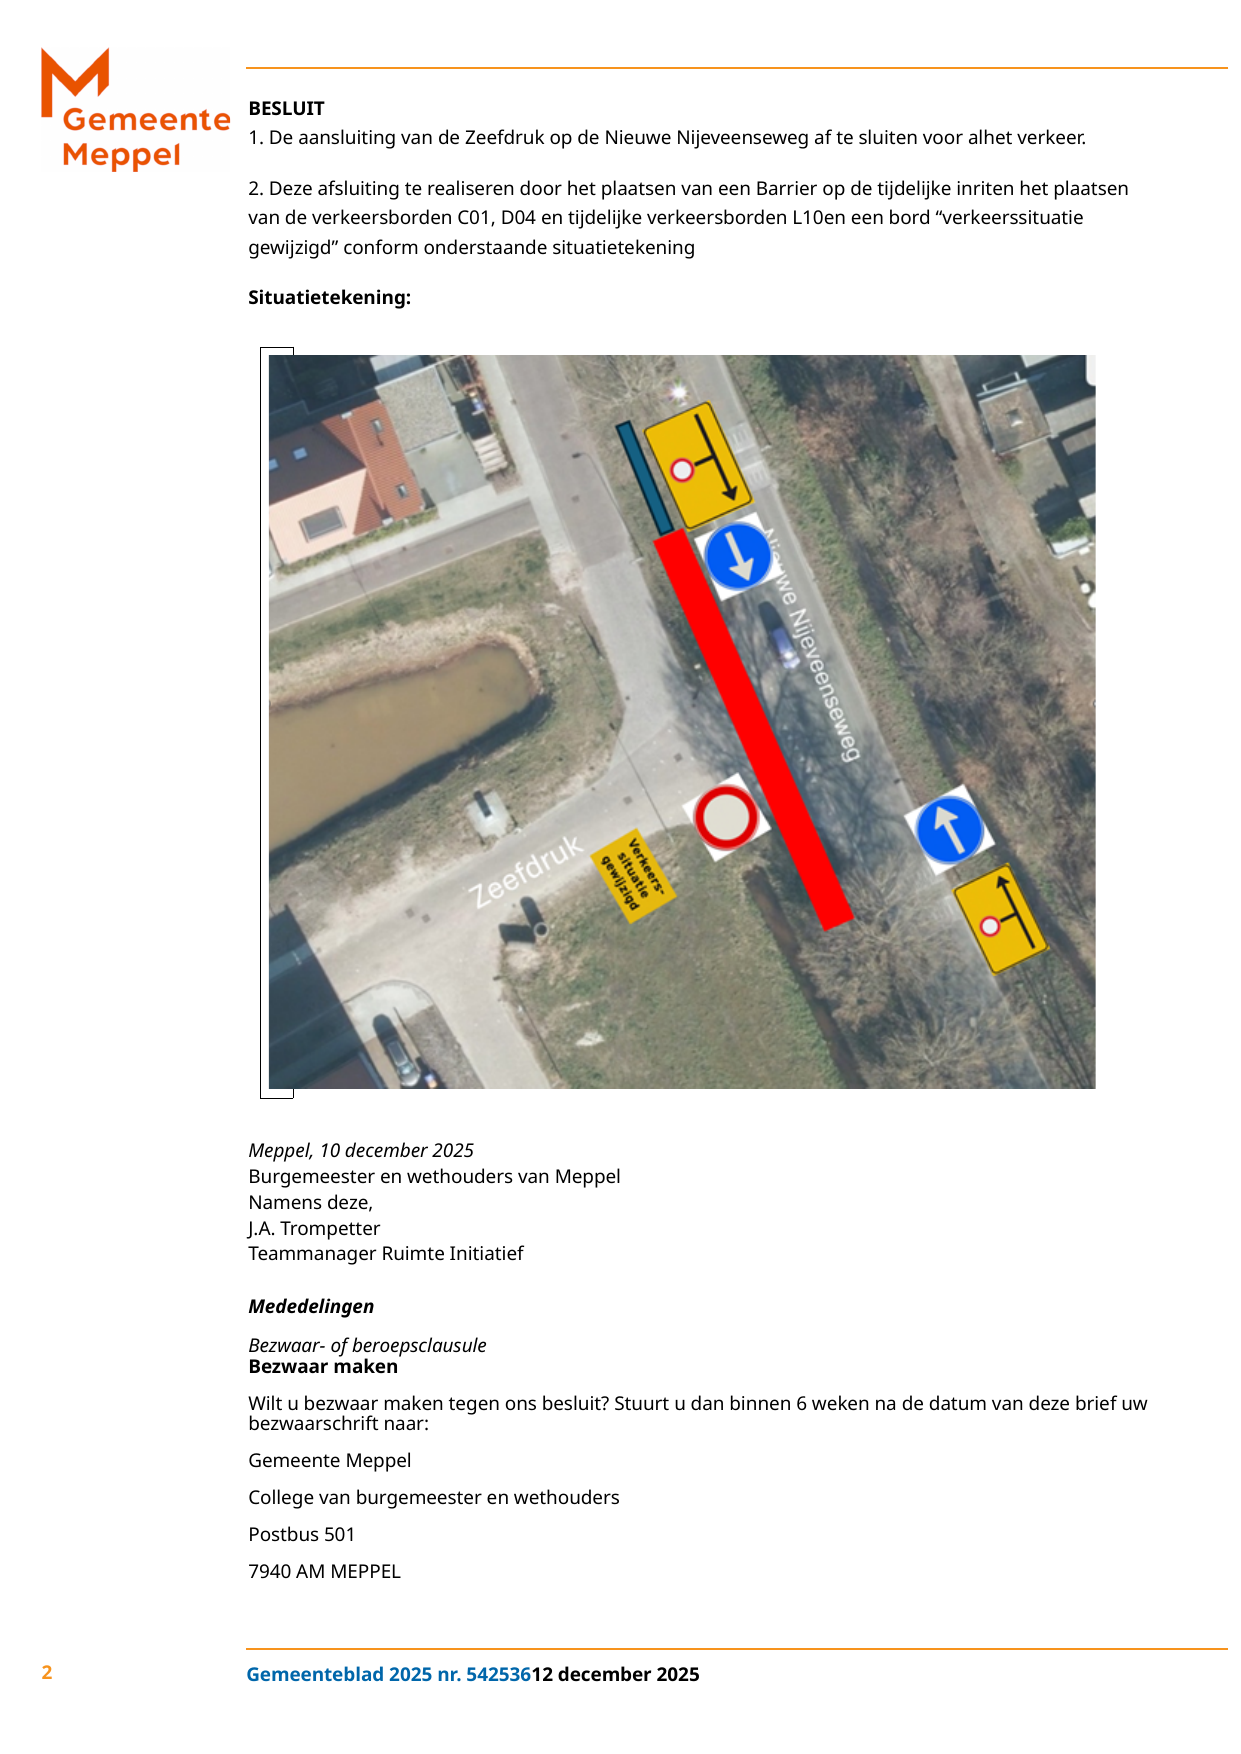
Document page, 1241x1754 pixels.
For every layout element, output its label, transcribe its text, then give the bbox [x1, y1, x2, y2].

text 2. Deze afsluiting te realiseren door het plaatsen van een Barrier op de tijdelijke inriten het plaatsen van de verkeersborden C01, D04 en tijdelijke verkeersborden L10en een bord “verkeerssituatie gewijzigd” conform onderstaande situatietekening [248, 175, 1152, 260]
text 1. De aansluiting van de Zeefdruk op de Nieuwe Nijeveenseweg af te sluiten voor alhet verkeer. [248, 124, 1152, 150]
text Teammanager Ruimte Initiatief [248, 1241, 1152, 1266]
text Gemeente Meppel [248, 1452, 1152, 1471]
text Situatietekening: [248, 284, 1152, 310]
text J.A. Trompetter [248, 1215, 1152, 1241]
text College van burgemeester en wethouders [248, 1489, 1152, 1508]
text Namens deze, [248, 1189, 1152, 1215]
text Burgemeester en wethouders van Meppel [248, 1163, 1152, 1189]
text Postbus 501 [248, 1526, 1152, 1545]
text Bezwaar- of beroepsclausule [248, 1333, 1152, 1358]
text 7940 AM MEPPEL [248, 1563, 1152, 1582]
text Wilt u bezwaar maken tegen ons besluit? Stuurt u dan binnen 6 weken na de datum van deze brief uw bezwaarschrift naar: [248, 1395, 1152, 1434]
text Bezwaar maken [248, 1358, 1152, 1378]
picture [268, 355, 1096, 1089]
text Meppel, 10 december 2025 [248, 1138, 1152, 1163]
text Mededelingen [248, 1293, 1152, 1319]
picture [41, 47, 231, 172]
text BESLUIT [248, 95, 1152, 121]
